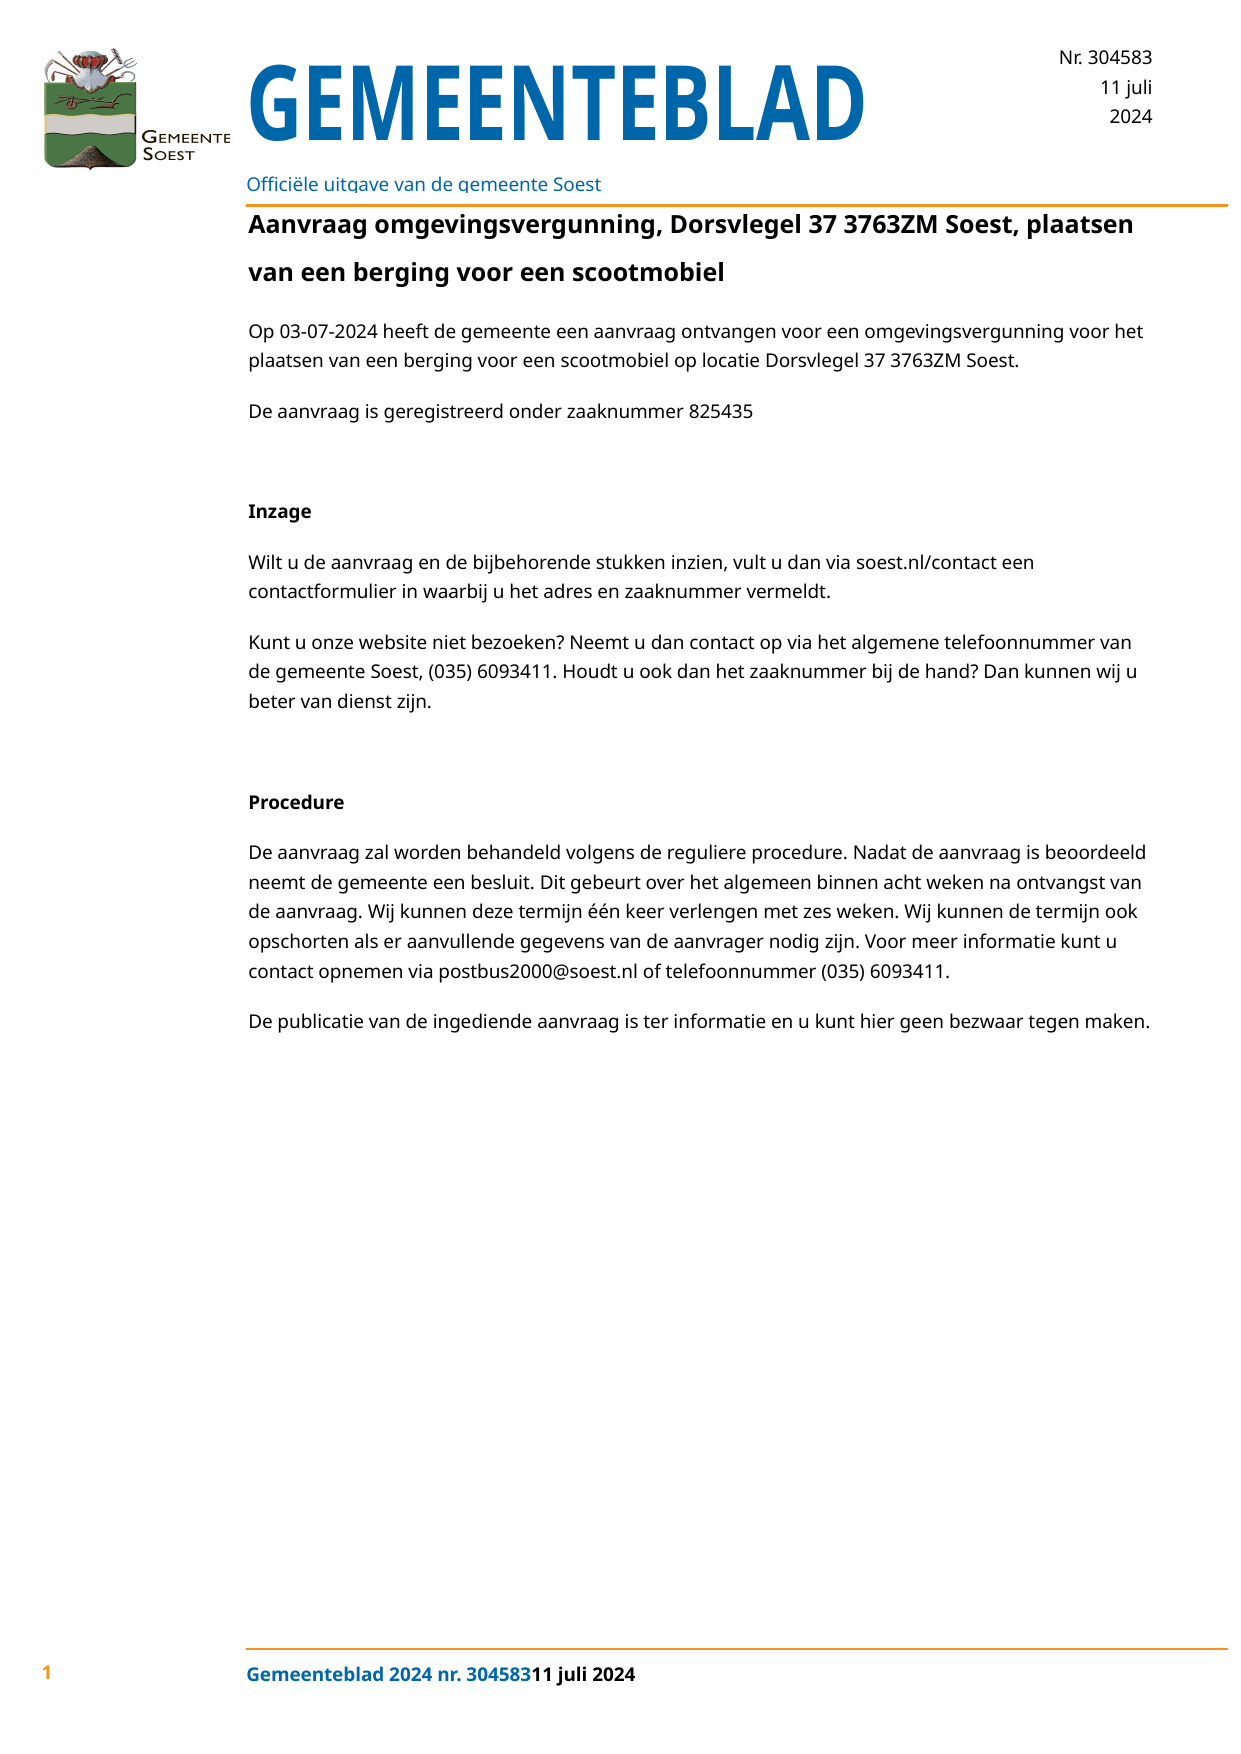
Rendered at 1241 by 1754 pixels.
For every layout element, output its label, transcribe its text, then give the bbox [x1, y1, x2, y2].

text De publicatie van de ingediende aanvraag is ter informatie en u kunt hier geen bezwaar tegen maken. [248, 1008, 1152, 1034]
text Kunt u onze website niet bezoeken? Neemt u dan contact op via het algemene telefoonnummer van de gemeente Soest, (035) 6093411. Houdt u ook dan het zaaknummer bij de hand? Dan kunnen wij u beter van dienst zijn. [248, 629, 1152, 714]
text De aanvraag is geregistreerd onder zaaknummer 825435 [248, 398, 1152, 424]
text Op 03-07-2024 heeft de gemeente een aanvraag ontvangen voor een omgevingsvergunning voor het plaatsen van een berging voor een scootmobiel op locatie Dorsvlegel 37 3763ZM Soest. [248, 318, 1152, 373]
text Aanvraag omgevingsvergunning, Dorsvlegel 37 3763ZM Soest, plaatsen van een berging voor een scootmobiel [248, 207, 1152, 288]
text Wilt u de aanvraag en de bijbehorende stukken inzien, vult u dan via soest.nl/contact een contactformulier in waarbij u het adres en zaaknummer vermeldt. [248, 549, 1152, 604]
picture [41, 47, 231, 172]
text Inzage [248, 499, 1152, 524]
text De aanvraag zal worden behandeld volgens de reguliere procedure. Nadat de aanvraag is beoordeeld neemt de gemeente een besluit. Dit gebeurt over het algemeen binnen acht weken na ontvangst van de aanvraag. Wij kunnen deze termijn één keer verlengen met zes weken. Wij kunnen de termijn ook opschorten als er aanvullende gegevens van de aanvrager nodig zijn. Voor meer informatie kunt u contact opnemen via postbus2000@soest.nl of telefoonnummer (035) 6093411. [248, 839, 1152, 984]
text Procedure [248, 789, 1152, 815]
